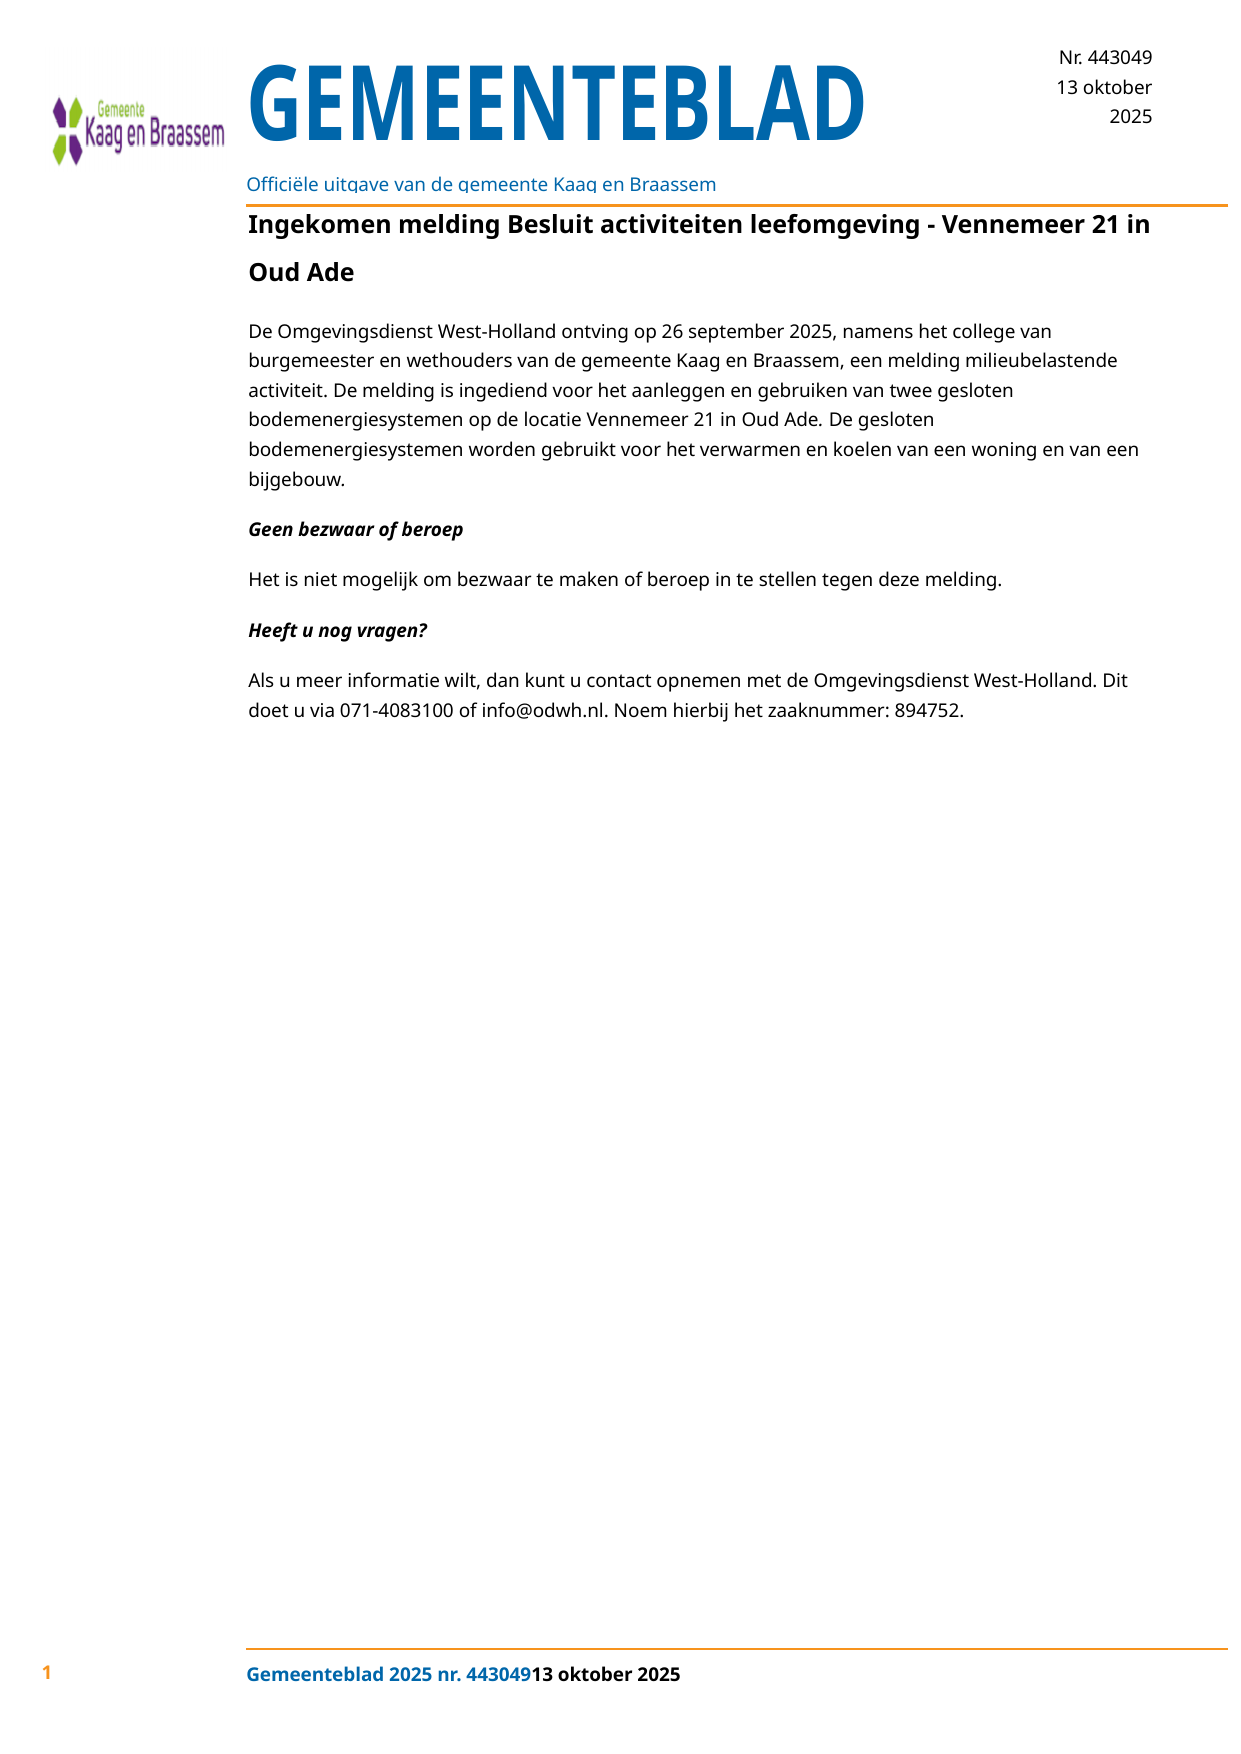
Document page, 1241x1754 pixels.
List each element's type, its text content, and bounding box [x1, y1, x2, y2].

text Ingekomen melding Besluit activiteiten leefomgeving - Vennemeer 21 in Oud Ade [248, 207, 1152, 288]
text De Omgevingsdienst West-Holland ontving op 26 september 2025, namens het college van burgemeester en wethouders van de gemeente Kaag en Braassem, een melding milieubelastende activiteit. De melding is ingediend voor het aanleggen en gebruiken van twee gesloten bodemenergiesystemen op de locatie Vennemeer 21 in Oud Ade. De gesloten bodemenergiesystemen worden gebruikt voor het verwarmen en koelen van een woning en van een bijgebouw. [248, 318, 1152, 492]
text Geen bezwaar of beroep [248, 516, 1152, 542]
text Heeft u nog vragen? [248, 617, 1152, 643]
text Het is niet mogelijk om bezwaar te maken of beroep in te stellen tegen deze melding. [248, 567, 1152, 592]
text Als u meer informatie wilt, dan kunt u contact opnemen met de Omgevingsdienst West-Holland. Dit doet u via 071-4083100 of info@odwh.nl. Noem hierbij het zaaknummer: 894752. [248, 667, 1152, 723]
picture [41, 47, 231, 172]
